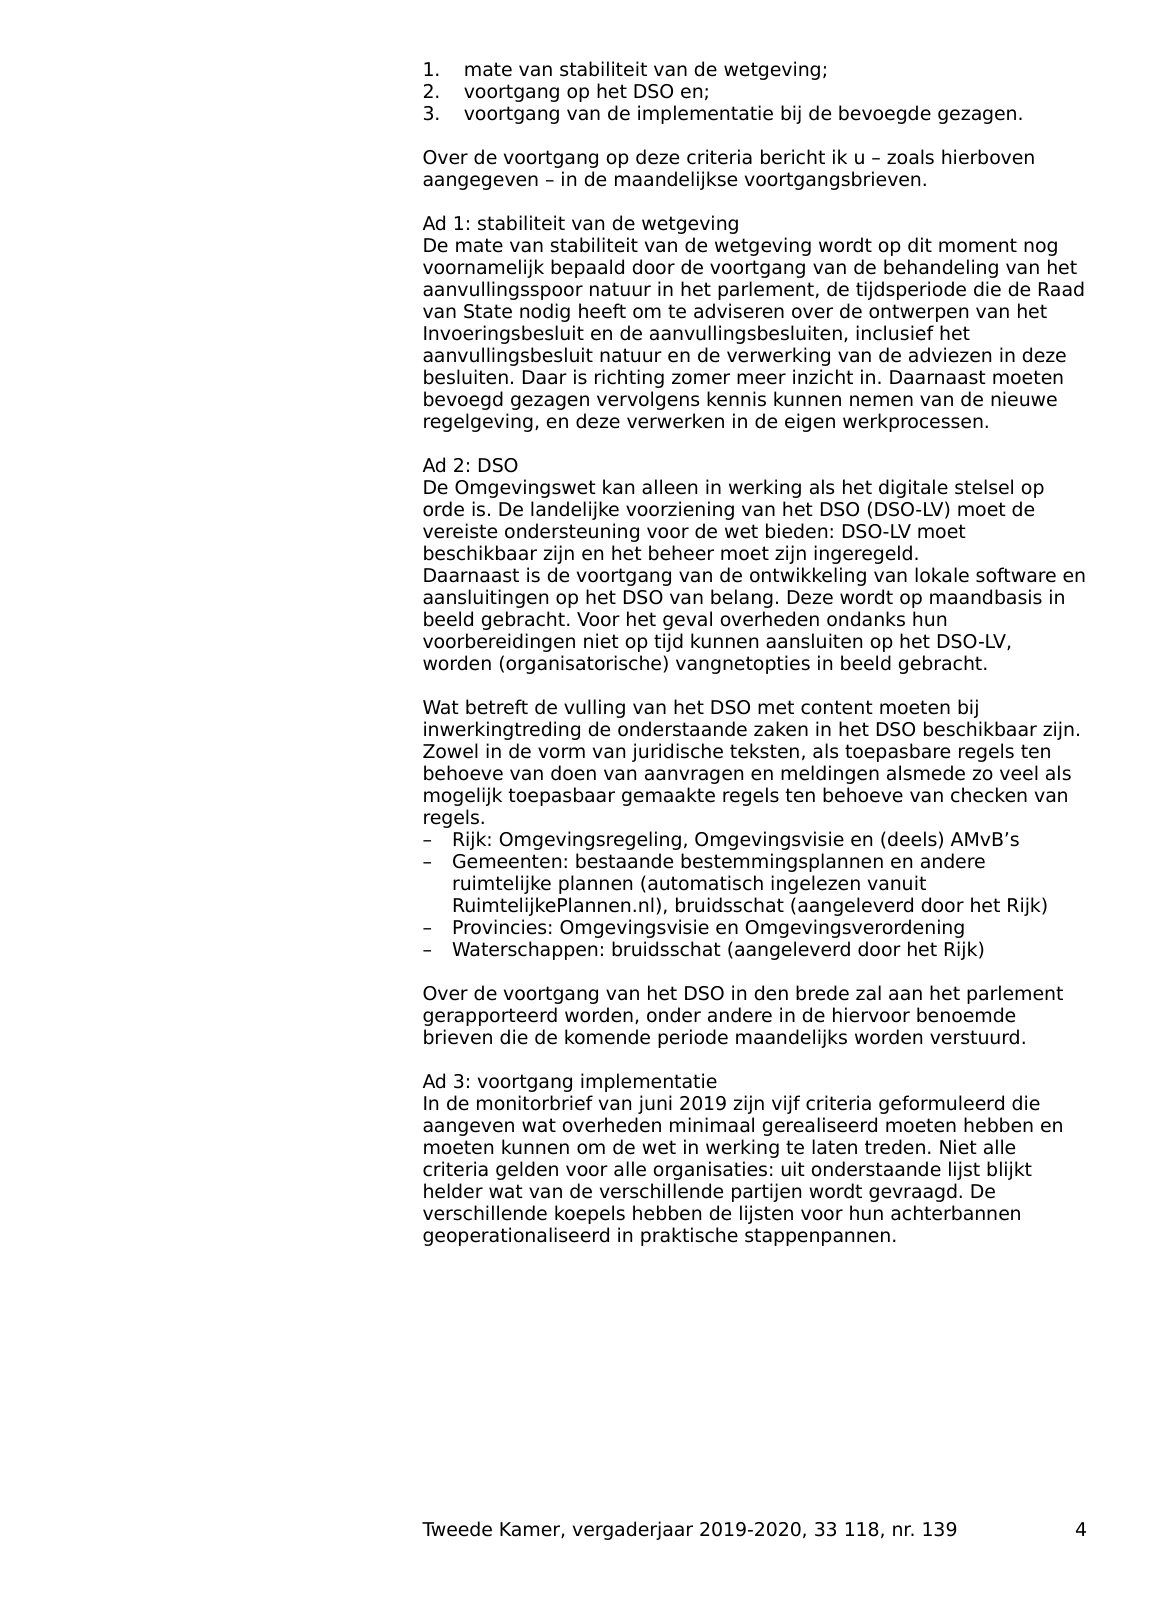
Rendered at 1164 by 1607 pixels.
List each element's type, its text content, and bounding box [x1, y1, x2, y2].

text – Gemeenten: bestaande bestemmingsplannen en andere ruimtelijke plannen (automatisch ingelezen vanuit RuimtelijkePlannen.nl), bruidsschat (aangeleverd door het Rijk) [422, 851, 1087, 917]
text Wat betreft de vulling van het DSO met content moeten bij inwerkingtreding de onderstaande zaken in het DSO beschikbaar zijn. Zowel in de vorm van juridische teksten, als toepasbare regels ten behoeve van doen van aanvragen en meldingen alsmede zo veel als mogelijk toepasbaar gemaakte regels ten behoeve van checken van regels. [422, 697, 1087, 829]
text – Waterschappen: bruidsschat (aangeleverd door het Rijk) [422, 939, 1087, 961]
text Daarnaast is de voortgang van de ontwikkeling van lokale software en aansluitingen op het DSO van belang. Deze wordt op maandbasis in beeld gebracht. Voor het geval overheden ondanks hun voorbereidingen niet op tijd kunnen aansluiten op het DSO-LV, worden (organisatorische) vangnetopties in beeld gebracht. [422, 565, 1087, 675]
text Ad 1: stabiliteit van de wetgeving [422, 213, 1087, 235]
text Ad 2: DSO [422, 455, 1087, 477]
text Ad 3: voortgang implementatie [422, 1071, 1087, 1093]
text 3. voortgang van de implementatie bij de bevoegde gezagen. [422, 103, 1087, 125]
text Over de voortgang van het DSO in den brede zal aan het parlement gerapporteerd worden, onder andere in de hiervoor benoemde brieven die de komende periode maandelijks worden verstuurd. [422, 983, 1087, 1049]
text – Provincies: Omgevingsvisie en Omgevingsverordening [422, 917, 1087, 939]
text In de monitorbrief van juni 2019 zijn vijf criteria geformuleerd die aangeven wat overheden minimaal gerealiseerd moeten hebben en moeten kunnen om de wet in werking te laten treden. Niet alle criteria gelden voor alle organisaties: uit onderstaande lijst blijkt helder wat van de verschillende partijen wordt gevraagd. De verschillende koepels hebben de lijsten voor hun achterbannen geoperationaliseerd in praktische stappenpannen. [422, 1093, 1087, 1247]
text Over de voortgang op deze criteria bericht ik u – zoals hierboven aangegeven – in de maandelijkse voortgangsbrieven. [422, 147, 1087, 191]
text 2. voortgang op het DSO en; [422, 81, 1087, 103]
text De mate van stabiliteit van de wetgeving wordt op dit moment nog voornamelijk bepaald door de voortgang van de behandeling van het aanvullingsspoor natuur in het parlement, de tijdsperiode die de Raad van State nodig heeft om te adviseren over de ontwerpen van het Invoeringsbesluit en de aanvullingsbesluiten, inclusief het aanvullingsbesluit natuur en de verwerking van de adviezen in deze besluiten. Daar is richting zomer meer inzicht in. Daarnaast moeten bevoegd gezagen vervolgens kennis kunnen nemen van de nieuwe regelgeving, en deze verwerken in de eigen werkprocessen. [422, 235, 1087, 433]
text – Rijk: Omgevingsregeling, Omgevingsvisie en (deels) AMvB’s [422, 829, 1087, 851]
text 1. mate van stabiliteit van de wetgeving; [422, 59, 1087, 81]
text De Omgevingswet kan alleen in werking als het digitale stelsel op orde is. De landelijke voorziening van het DSO (DSO-LV) moet de vereiste ondersteuning voor de wet bieden: DSO-LV moet beschikbaar zijn en het beheer moet zijn ingeregeld. [422, 477, 1087, 565]
